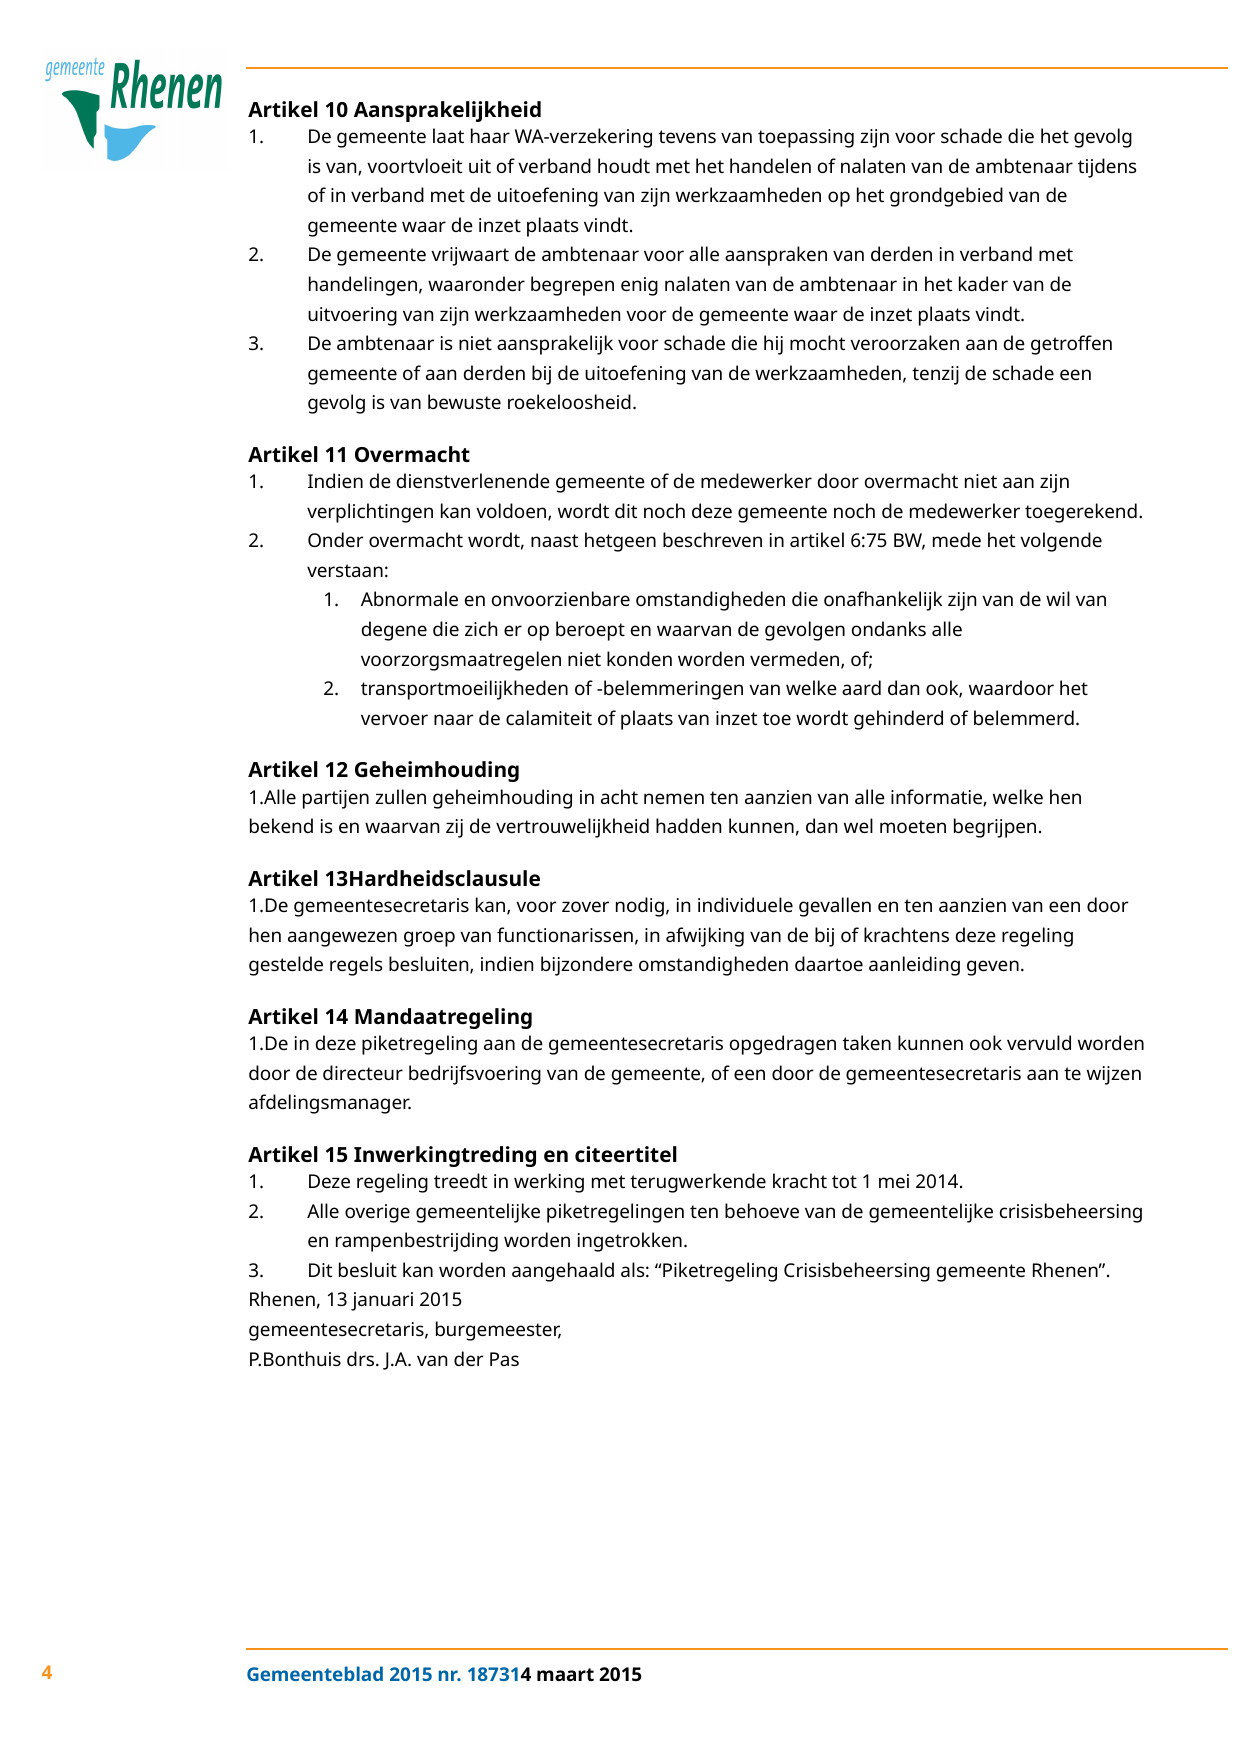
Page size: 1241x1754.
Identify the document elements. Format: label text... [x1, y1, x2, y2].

list Deze regeling treedt in werking met terugwerkende kracht tot 1 mei 2014. [248, 1168, 1152, 1194]
text Artikel 13Hardheidsclausule [248, 864, 1152, 892]
text 1.Alle partijen zullen geheimhouding in acht nemen ten aanzien van alle informatie, welke hen bekend is en waarvan zij de vertrouwelijkheid hadden kunnen, dan wel moeten begrijpen. [248, 784, 1152, 839]
list Onder overmacht wordt, naast hetgeen beschreven in artikel 6:75 BW, mede het volgende verstaan: [248, 527, 1152, 583]
list De gemeente vrijwaart de ambtenaar voor alle aanspraken van derden in verband met handelingen, waaronder begrepen enig nalaten van de ambtenaar in het kader van de uitvoering van zijn werkzaamheden voor de gemeente waar de inzet plaats vindt. [248, 242, 1152, 326]
text Artikel 12 Geheimhouding [248, 755, 1152, 784]
list Indien de dienstverlenende gemeente of de medewerker door overmacht niet aan zijn verplichtingen kan voldoen, wordt dit noch deze gemeente noch de medewerker toegerekend. [248, 468, 1152, 524]
text gemeentesecretaris, burgemeester, [248, 1316, 1152, 1342]
picture [41, 47, 231, 172]
list Dit besluit kan worden aangehaald als: “Piketregeling Crisisbeheersing gemeente Rhenen”. [248, 1257, 1152, 1283]
text Artikel 14 Mandaatregeling [248, 1002, 1152, 1030]
text Artikel 11 Overmacht [248, 440, 1152, 468]
text P.Bonthuis drs. J.A. van der Pas [248, 1346, 1152, 1372]
text Artikel 10 Aansprakelijkheid [248, 95, 1152, 123]
list Abnormale en onvoorzienbare omstandigheden die onafhankelijk zijn van de wil van degene die zich er op beroept en waarvan de gevolgen ondanks alle voorzorgsmaatregelen niet konden worden vermeden, of; [323, 587, 1152, 672]
list Alle overige gemeentelijke piketregelingen ten behoeve van de gemeentelijke crisisbeheersing en rampenbestrijding worden ingetrokken. [248, 1198, 1152, 1253]
text 1.De in deze piketregeling aan de gemeentesecretaris opgedragen taken kunnen ook vervuld worden door de directeur bedrijfsvoering van de gemeente, of een door de gemeentesecretaris aan te wijzen afdelingsmanager. [248, 1030, 1152, 1115]
text Artikel 15 Inwerkingtreding en citeertitel [248, 1140, 1152, 1168]
text Rhenen, 13 januari 2015 [248, 1287, 1152, 1312]
list De gemeente laat haar WA-verzekering tevens van toepassing zijn voor schade die het gevolg is van, voortvloeit uit of verband houdt met het handelen of nalaten van de ambtenaar tijdens of in verband met de uitoefening van zijn werkzaamheden op het grondgebied van de gemeente waar de inzet plaats vindt. [248, 123, 1152, 238]
list De ambtenaar is niet aansprakelijk voor schade die hij mocht veroorzaken aan de getroffen gemeente of aan derden bij de uitoefening van de werkzaamheden, tenzij de schade een gevolg is van bewuste roekeloosheid. [248, 330, 1152, 415]
list transportmoeilijkheden of -belemmeringen van welke aard dan ook, waardoor het vervoer naar de calamiteit of plaats van inzet toe wordt gehinderd of belemmerd. [323, 675, 1152, 731]
text 1.De gemeentesecretaris kan, voor zover nodig, in individuele gevallen en ten aanzien van een door hen aangewezen groep van functionarissen, in afwijking van de bij of krachtens deze regeling gestelde regels besluiten, indien bijzondere omstandigheden daartoe aanleiding geven. [248, 892, 1152, 977]
